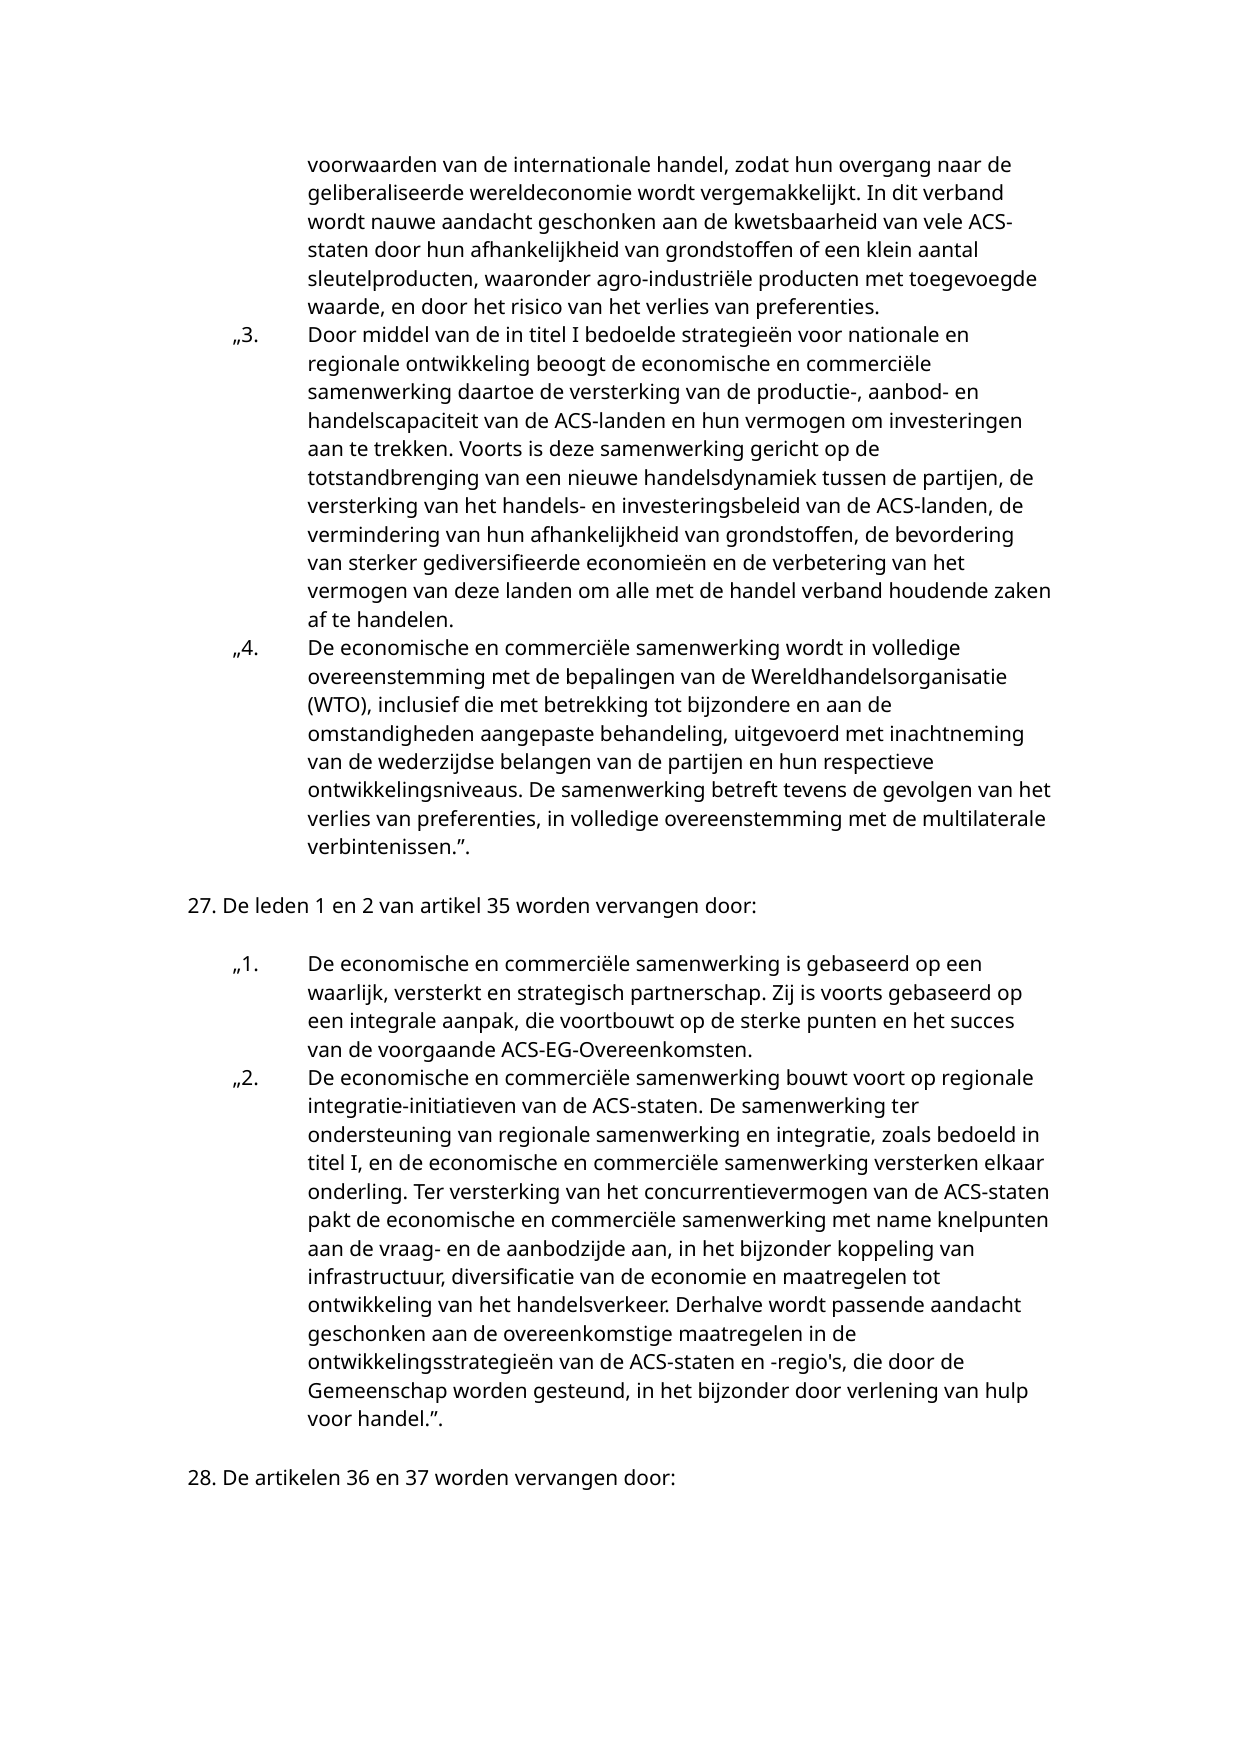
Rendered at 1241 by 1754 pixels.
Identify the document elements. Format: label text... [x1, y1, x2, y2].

list De economische en commerciële samenwerking is gebaseerd op een waarlijk, versterkt en strategisch partnerschap. Zij is voorts gebaseerd op een integrale aanpak, die voortbouwt op de sterke punten en het succes van de voorgaande ACS-EG-Overeenkomsten. [232, 949, 1053, 1063]
list voorwaarden van de internationale handel, zodat hun overgang naar de geliberaliseerde wereldeconomie wordt vergemakkelijkt. In dit verband wordt nauwe aandacht geschonken aan de kwetsbaarheid van vele ACS-staten door hun afhankelijkheid van grondstoffen of een klein aantal sleutelproducten, waaronder agro-industriële producten met toegevoegde waarde, en door het risico van het verlies van preferenties. [232, 150, 1053, 321]
text 27. De leden 1 en 2 van artikel 35 worden vervangen door: [187, 891, 1053, 919]
text 28. De artikelen 36 en 37 worden vervangen door: [187, 1463, 1053, 1491]
list De economische en commerciële samenwerking wordt in volledige overeenstemming met de bepalingen van de Wereldhandelsorganisatie (WTO), inclusief die met betrekking tot bijzondere en aan de omstandigheden aangepaste behandeling, uitgevoerd met inachtneming van de wederzijdse belangen van de partijen en hun respectieve ontwikkelingsniveaus. De samenwerking betreft tevens de gevolgen van het verlies van preferenties, in volledige overeenstemming met de multilaterale verbintenissen.”. [232, 633, 1053, 861]
list De economische en commerciële samenwerking bouwt voort op regionale integratie-initiatieven van de ACS-staten. De samenwerking ter ondersteuning van regionale samenwerking en integratie, zoals bedoeld in titel I, en de economische en commerciële samenwerking versterken elkaar onderling. Ter versterking van het concurrentievermogen van de ACS-staten pakt de economische en commerciële samenwerking met name knelpunten aan de vraag- en de aanbodzijde aan, in het bijzonder koppeling van infrastructuur, diversificatie van de economie en maatregelen tot ontwikkeling van het handelsverkeer. Derhalve wordt passende aandacht geschonken aan de overeenkomstige maatregelen in de ontwikkelingsstrategieën van de ACS-staten en -regio's, die door de Gemeenschap worden gesteund, in het bijzonder door verlening van hulp voor handel.”. [232, 1063, 1053, 1433]
list Door middel van de in titel I bedoelde strategieën voor nationale en regionale ontwikkeling beoogt de economische en commerciële samenwerking daartoe de versterking van de productie-, aanbod- en handelscapaciteit van de ACS-landen en hun vermogen om investeringen aan te trekken. Voorts is deze samenwerking gericht op de totstandbrenging van een nieuwe handelsdynamiek tussen de partijen, de versterking van het handels- en investeringsbeleid van de ACS-landen, de vermindering van hun afhankelijkheid van grondstoffen, de bevordering van sterker gediversifieerde economieën en de verbetering van het vermogen van deze landen om alle met de handel verband houdende zaken af te handelen. [232, 321, 1053, 633]
